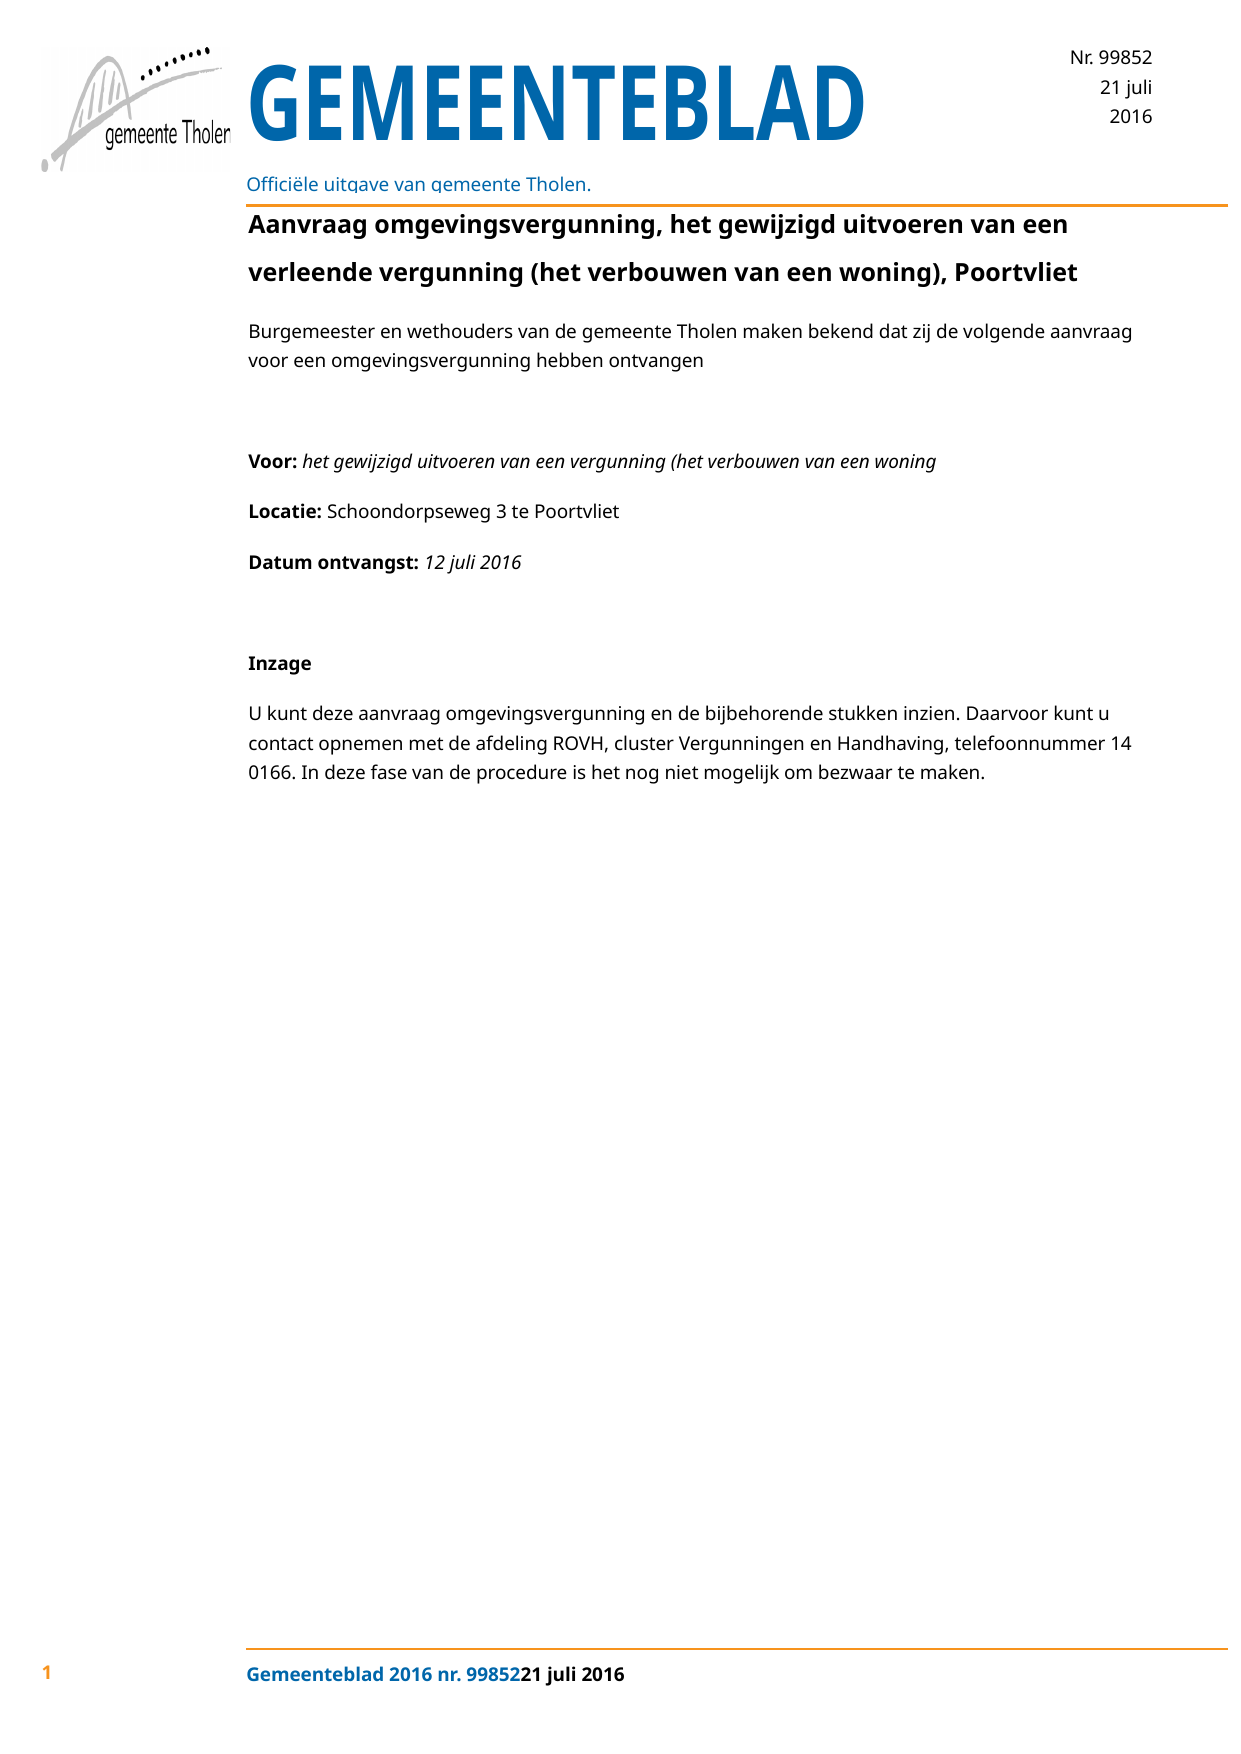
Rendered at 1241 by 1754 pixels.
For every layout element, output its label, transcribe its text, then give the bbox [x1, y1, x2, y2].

picture [41, 47, 231, 172]
text Voor: het gewijzigd uitvoeren van een vergunning (het verbouwen van een woning [248, 448, 1152, 474]
text Inzage [248, 650, 1152, 676]
text Burgemeester en wethouders van de gemeente Tholen maken bekend dat zij de volgende aanvraag voor een omgevingsvergunning hebben ontvangen [248, 318, 1152, 373]
text Aanvraag omgevingsvergunning, het gewijzigd uitvoeren van een verleende vergunning (het verbouwen van een woning), Poortvliet [248, 207, 1152, 288]
text Locatie: Schoondorpseweg 3 te Poortvliet [248, 499, 1152, 524]
text U kunt deze aanvraag omgevingsvergunning en de bijbehorende stukken inzien. Daarvoor kunt u contact opnemen met de afdeling ROVH, cluster Vergunningen en Handhaving, telefoonnummer 14 0166. In deze fase van de procedure is het nog niet mogelijk om bezwaar te maken. [248, 700, 1152, 785]
text Datum ontvangst: 12 juli 2016 [248, 549, 1152, 575]
